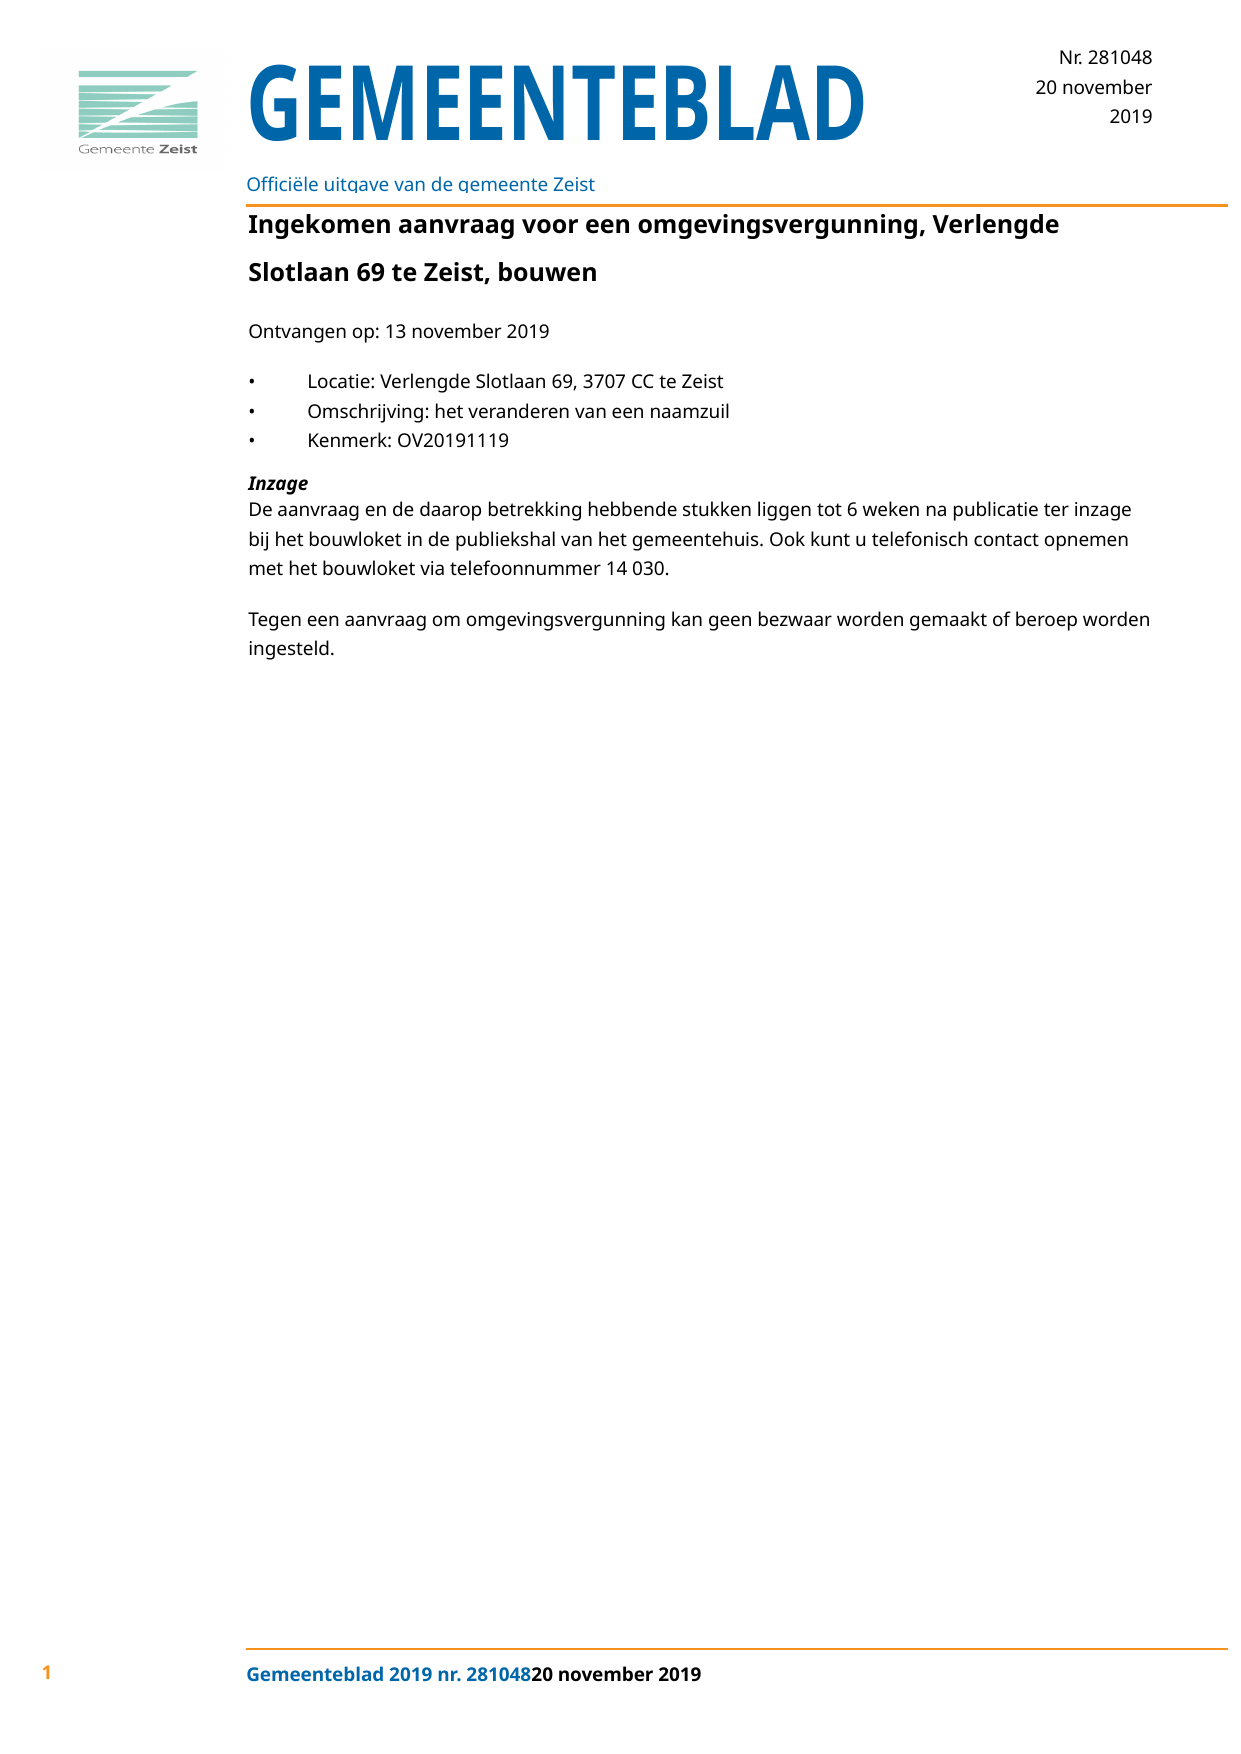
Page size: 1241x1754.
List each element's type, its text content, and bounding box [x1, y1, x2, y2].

text Ingekomen aanvraag voor een omgevingsvergunning, Verlengde Slotlaan 69 te Zeist, bouwen [248, 207, 1152, 288]
text Inzage [248, 471, 1152, 496]
text Tegen een aanvraag om omgevingsvergunning kan geen bezwaar worden gemaakt of beroep worden ingesteld. [248, 606, 1152, 661]
text Ontvangen op: 13 november 2019 [248, 318, 1152, 344]
picture [41, 47, 231, 172]
list Kenmerk: OV20191119 [248, 427, 1152, 453]
list Locatie: Verlengde Slotlaan 69, 3707 CC te Zeist [248, 368, 1152, 394]
list Omschrijving: het veranderen van een naamzuil [248, 398, 1152, 424]
text De aanvraag en de daarop betrekking hebbende stukken liggen tot 6 weken na publicatie ter inzage bij het bouwloket in de publiekshal van het gemeentehuis. Ook kunt u telefonisch contact opnemen met het bouwloket via telefoonnummer 14 030. [248, 496, 1152, 581]
